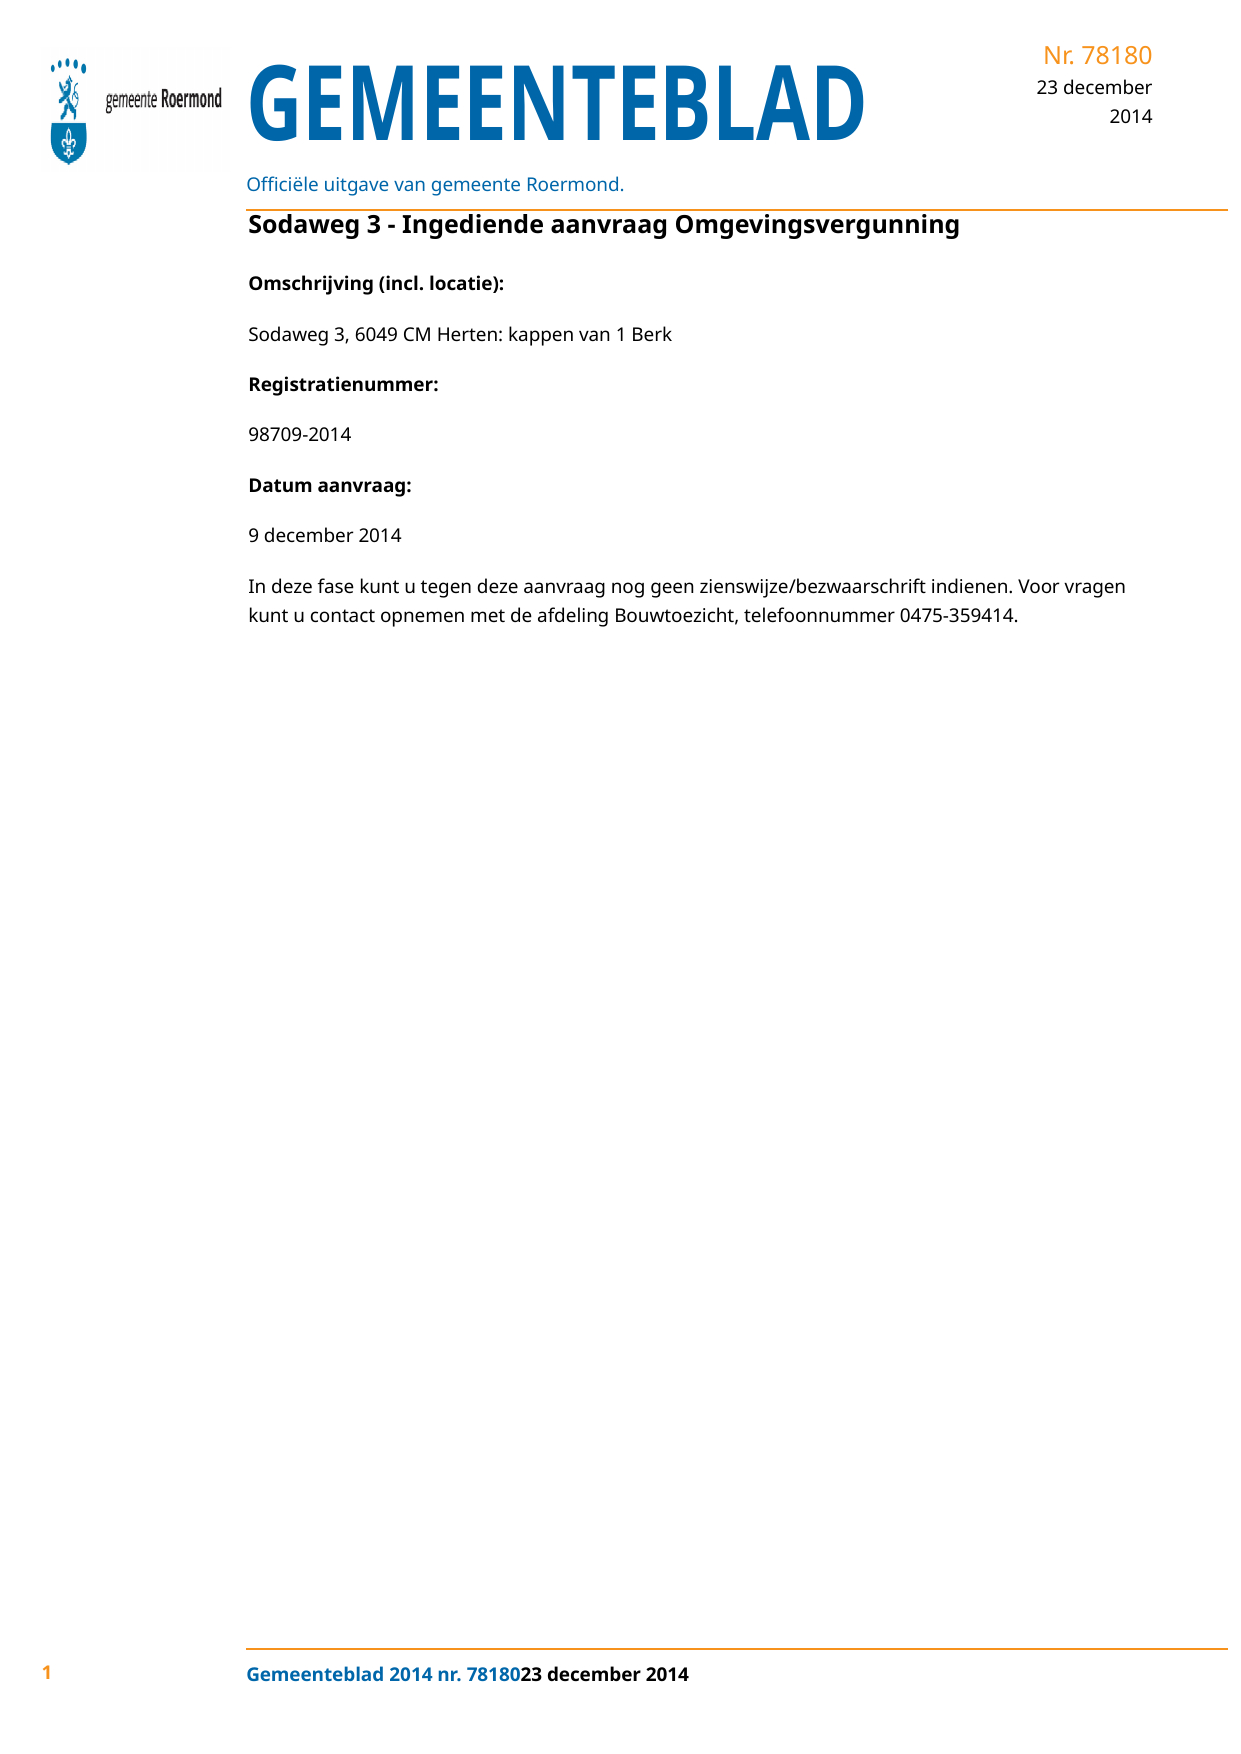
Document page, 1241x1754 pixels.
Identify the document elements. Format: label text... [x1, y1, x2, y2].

text 98709-2014 [248, 422, 1152, 447]
text Datum aanvraag: [248, 472, 1152, 498]
text Sodaweg 3 - Ingediende aanvraag Omgevingsvergunning [248, 211, 1152, 241]
text In deze fase kunt u tegen deze aanvraag nog geen zienswijze/bezwaarschrift indienen. Voor vragen kunt u contact opnemen met de afdeling Bouwtoezicht, telefoonnummer 0475-359414. [248, 573, 1152, 628]
text Omschrijving (incl. locatie): [248, 270, 1152, 296]
text 9 december 2014 [248, 522, 1152, 548]
text Sodaweg 3, 6049 CM Herten: kappen van 1 Berk [248, 321, 1152, 346]
text Registratienummer: [248, 371, 1152, 397]
picture [41, 47, 231, 172]
